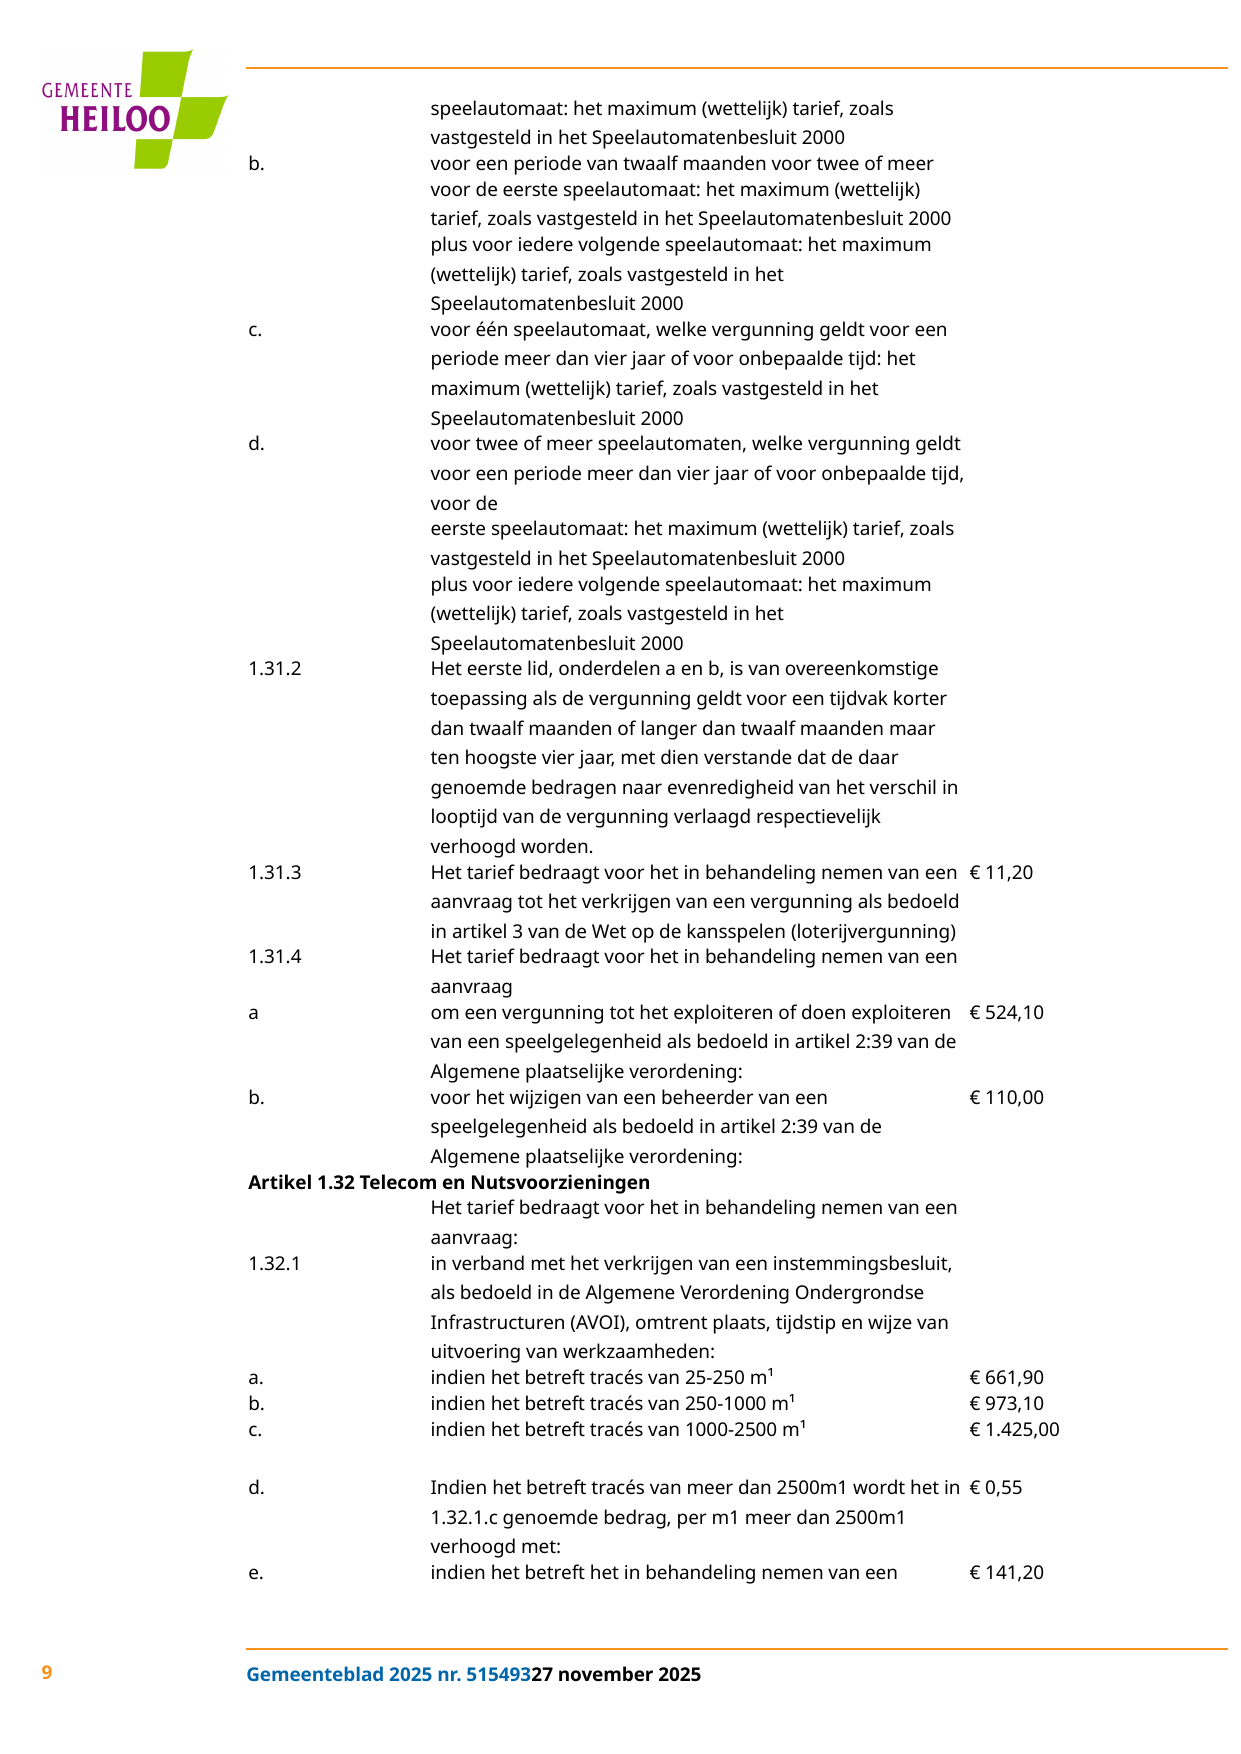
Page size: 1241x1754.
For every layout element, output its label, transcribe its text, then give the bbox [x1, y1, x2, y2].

table_cell [248, 571, 430, 656]
table_cell voor het wijzigen van een beheerder van een speelgelegenheid als bedoeld in artikel 2:39 van de Algemene plaatselijke verordening: [430, 1084, 969, 1169]
table_cell a [248, 999, 430, 1084]
table_cell voor een periode van twaalf maanden voor twee of meer [430, 150, 969, 176]
table_cell speelautomaat: het maximum (wettelijk) tarief, zoals vastgesteld in het Speelautomatenbesluit 2000 [430, 95, 969, 150]
table_cell voor twee of meer speelautomaten, welke vergunning geldt voor een periode meer dan vier jaar of voor onbepaalde tijd, voor de [430, 431, 969, 515]
table_cell [969, 1250, 1152, 1364]
table_header Indien het betreft tracés van meer dan 2500m1 wordt het in 1.32.1.c genoemde bedrag, per m1 meer dan 2500m1 verhoogd met: [430, 1475, 969, 1559]
table_cell 1.31.2 [248, 656, 430, 859]
table_cell Het eerste lid, onderdelen a en b, is van overeenkomstige toepassing als de vergunning geldt voor een tijdvak korter dan twaalf maanden of langer dan twaalf maanden maar ten hoogste vier jaar, met dien verstande dat de daar genoemde bedragen naar evenredigheid van het verschil in looptijd van de vergunning verlaagd respectievelijk verhoogd worden. [430, 656, 969, 859]
table_cell [248, 176, 430, 231]
table_cell [248, 515, 430, 571]
table_cell € 661,90 [969, 1364, 1152, 1390]
table_cell € 110,00 [969, 1084, 1152, 1169]
table_cell € 1.425,00 [969, 1416, 1152, 1442]
picture [41, 47, 231, 172]
table_cell [969, 1195, 1152, 1250]
table_cell voor één speelautomaat, welke vergunning geldt voor een periode meer dan vier jaar of voor onbepaalde tijd: het maximum (wettelijk) tarief, zoals vastgesteld in het Speelautomatenbesluit 2000 [430, 316, 969, 431]
table_cell e. [248, 1559, 430, 1585]
table_cell [969, 316, 1152, 431]
table_cell [248, 1195, 430, 1250]
table_cell [969, 656, 1152, 859]
table_cell € 524,10 [969, 999, 1152, 1084]
table_cell [969, 176, 1152, 231]
table_cell in verband met het verkrijgen van een instemmingsbesluit, als bedoeld in de Algemene Verordening Ondergrondse Infrastructuren (AVOI), omtrent plaats, tijdstip en wijze van uitvoering van werkzaamheden: [430, 1250, 969, 1364]
table_cell [969, 231, 1152, 316]
table_cell plus voor iedere volgende speelautomaat: het maximum (wettelijk) tarief, zoals vastgesteld in het Speelautomatenbesluit 2000 [430, 571, 969, 656]
table_cell [969, 431, 1152, 515]
table_cell indien het betreft tracés van 250-1000 m¹ [430, 1390, 969, 1416]
table_header d. [248, 1475, 430, 1559]
table_cell [248, 95, 430, 150]
table_cell € 973,10 [969, 1390, 1152, 1416]
table_cell plus voor iedere volgende speelautomaat: het maximum (wettelijk) tarief, zoals vastgesteld in het Speelautomatenbesluit 2000 [430, 231, 969, 316]
table_cell eerste speelautomaat: het maximum (wettelijk) tarief, zoals vastgesteld in het Speelautomatenbesluit 2000 [430, 515, 969, 571]
table_header € 0,55 [969, 1475, 1152, 1559]
table_cell [969, 515, 1152, 571]
table_cell b. [248, 1084, 430, 1169]
table_cell a. [248, 1364, 430, 1390]
table_cell [969, 150, 1152, 176]
table_cell Het tarief bedraagt voor het in behandeling nemen van een aanvraag tot het verkrijgen van een vergunning als bedoeld in artikel 3 van de Wet op de kansspelen (loterijvergunning) [430, 859, 969, 944]
table_cell c. [248, 316, 430, 431]
table_cell [969, 95, 1152, 150]
table_cell d. [248, 431, 430, 515]
table_cell [969, 571, 1152, 656]
table_cell 1.32.1 [248, 1250, 430, 1364]
table_cell Artikel 1.32 Telecom en Nutsvoorzieningen [248, 1169, 1152, 1194]
table_cell b. [248, 150, 430, 176]
table_cell € 141,20 [969, 1559, 1152, 1585]
table_cell € 11,20 [969, 859, 1152, 944]
table_cell Het tarief bedraagt voor het in behandeling nemen van een aanvraag [430, 944, 969, 999]
table_cell indien het betreft het in behandeling nemen van een [430, 1559, 969, 1585]
table_cell indien het betreft tracés van 1000-2500 m¹ [430, 1416, 969, 1442]
table_cell voor de eerste speelautomaat: het maximum (wettelijk) tarief, zoals vastgesteld in het Speelautomatenbesluit 2000 [430, 176, 969, 231]
table_cell [248, 231, 430, 316]
table_cell 1.31.4 [248, 944, 430, 999]
table_cell Het tarief bedraagt voor het in behandeling nemen van een aanvraag: [430, 1195, 969, 1250]
table_cell 1.31.3 [248, 859, 430, 944]
table_cell [969, 944, 1152, 999]
table_cell indien het betreft tracés van 25-250 m¹ [430, 1364, 969, 1390]
table_cell om een vergunning tot het exploiteren of doen exploiteren van een speelgelegenheid als bedoeld in artikel 2:39 van de Algemene plaatselijke verordening: [430, 999, 969, 1084]
table_cell b. [248, 1390, 430, 1416]
table_cell c. [248, 1416, 430, 1442]
